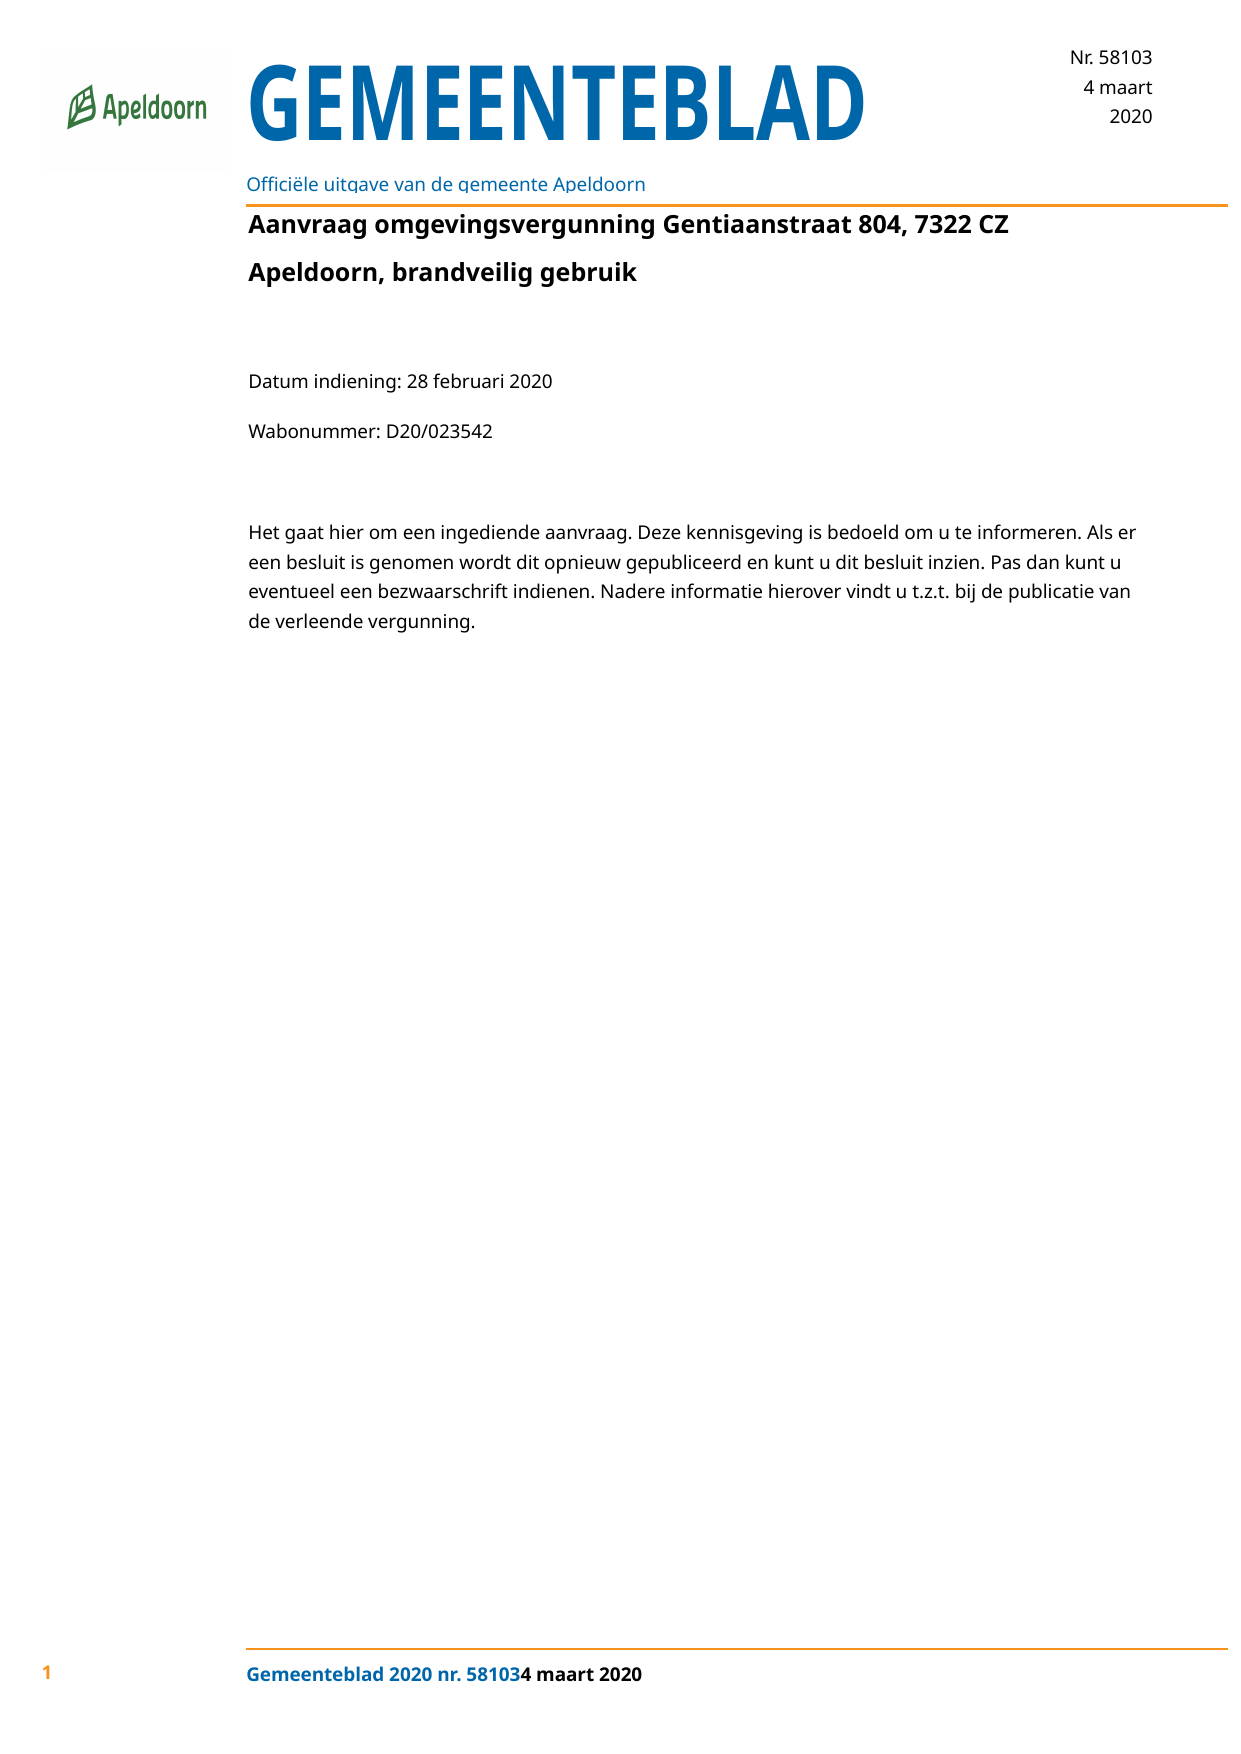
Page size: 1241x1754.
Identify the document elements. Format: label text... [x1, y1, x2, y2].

text Wabonummer: D20/023542 [248, 419, 1152, 444]
text Aanvraag omgevingsvergunning Gentiaanstraat 804, 7322 CZ Apeldoorn, brandveilig gebruik [248, 207, 1152, 288]
text Datum indiening: 28 februari 2020 [248, 368, 1152, 394]
picture [41, 47, 231, 172]
text Het gaat hier om een ingediende aanvraag. Deze kennisgeving is bedoeld om u te informeren. Als er een besluit is genomen wordt dit opnieuw gepubliceerd en kunt u dit besluit inzien. Pas dan kunt u eventueel een bezwaarschrift indienen. Nadere informatie hierover vindt u t.z.t. bij de publicatie van de verleende vergunning. [248, 519, 1152, 634]
